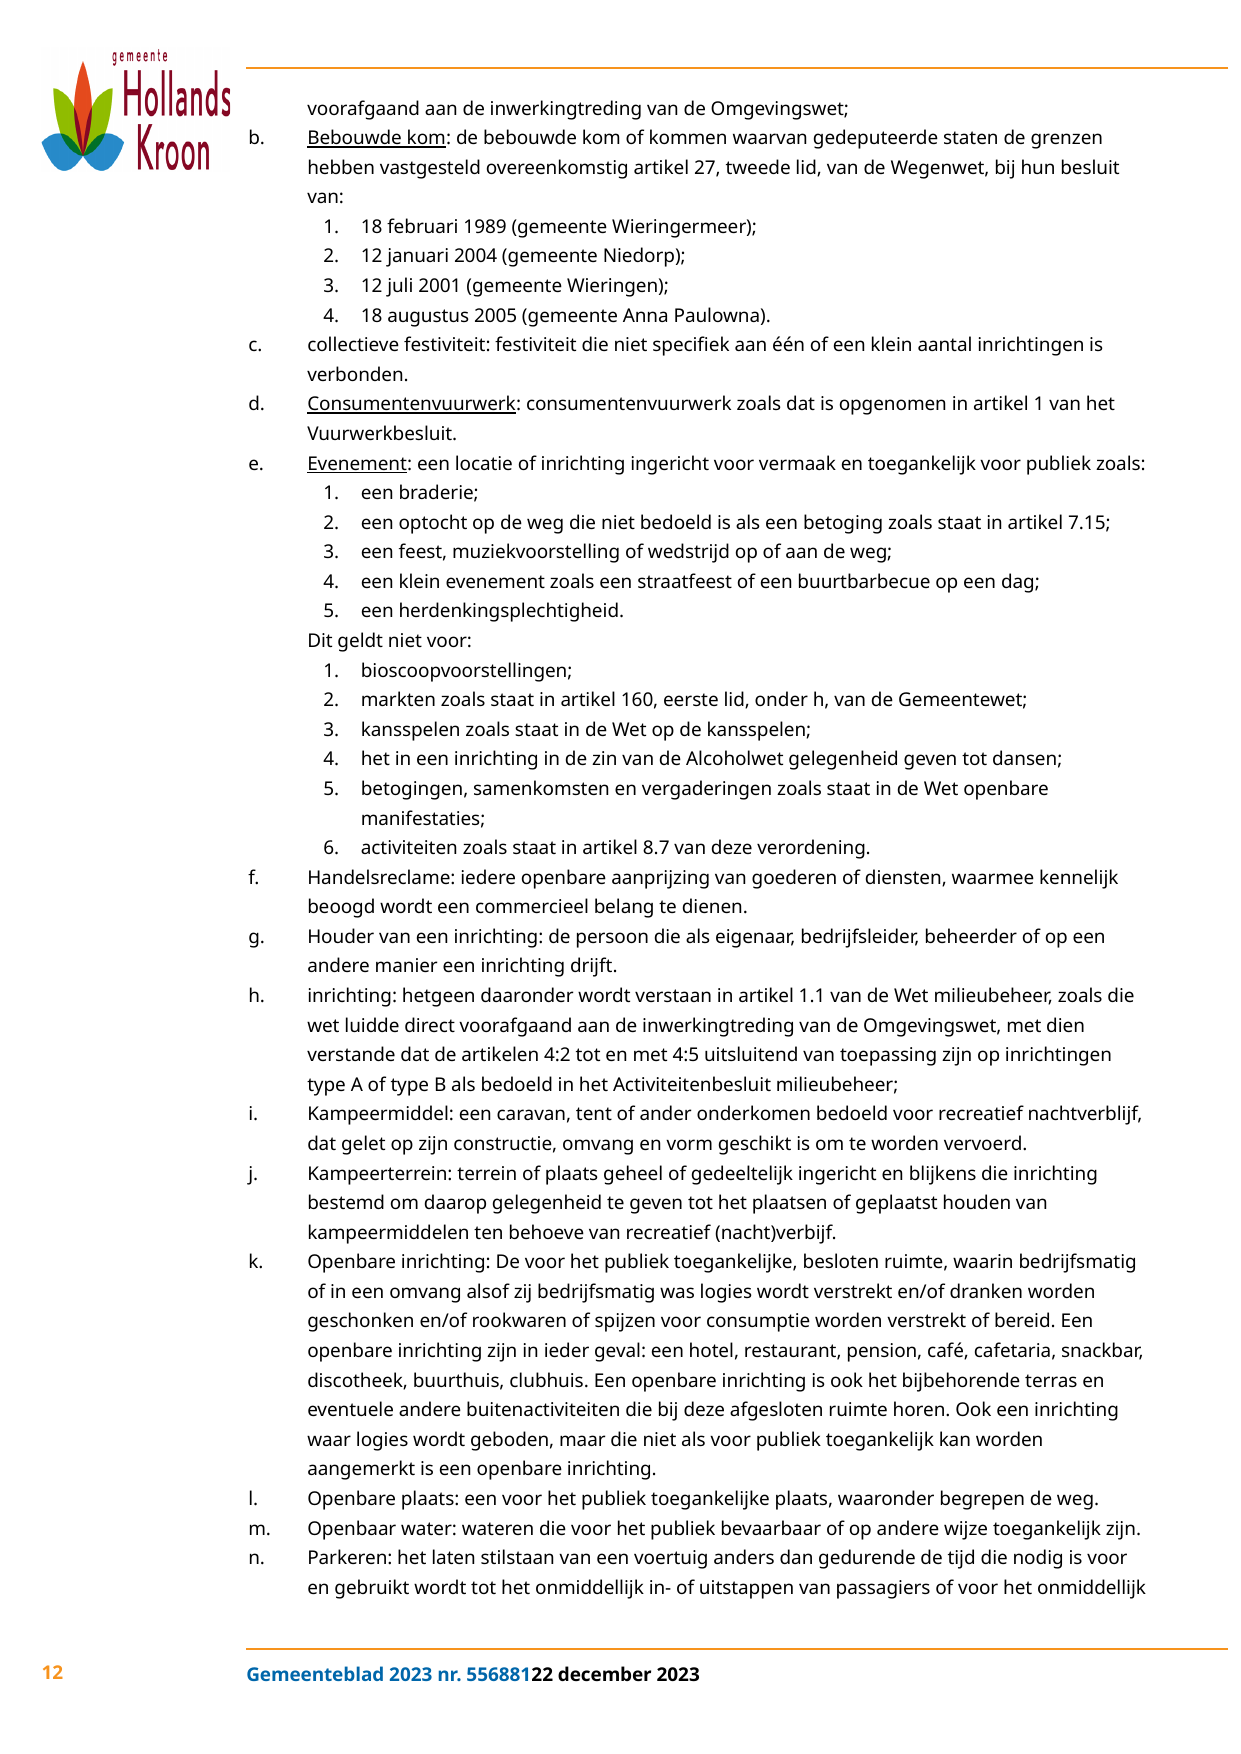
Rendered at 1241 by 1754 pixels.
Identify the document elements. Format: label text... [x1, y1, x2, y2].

list inrichting: hetgeen daaronder wordt verstaan in artikel 1.1 van de Wet milieubeheer, zoals die wet luidde direct voorafgaand aan de inwerkingtreding van de Omgevingswet, met dien verstande dat de artikelen 4:2 tot en met 4:5 uitsluitend van toepassing zijn op inrichtingen type A of type B als bedoeld in het Activiteitenbesluit milieubeheer; [248, 982, 1152, 1097]
list Dit geldt niet voor: [248, 627, 1152, 653]
list bioscoopvoorstellingen; [323, 657, 1152, 683]
list Kampeerterrein: terrein of plaats geheel of gedeeltelijk ingericht en blijkens die inrichting bestemd om daarop gelegenheid te geven tot het plaatsen of geplaatst houden van kampeermiddelen ten behoeve van recreatief (nacht)verbijf. [248, 1160, 1152, 1245]
list het in een inrichting in de zin van de Alcoholwet gelegenheid geven tot dansen; [323, 746, 1152, 771]
list Handelsreclame: iedere openbare aanprijzing van goederen of diensten, waarmee kennelijk beoogd wordt een commercieel belang te dienen. [248, 864, 1152, 919]
list 12 juli 2001 (gemeente Wieringen); [323, 272, 1152, 298]
list een braderie; [323, 479, 1152, 505]
list 12 januari 2004 (gemeente Niedorp); [323, 243, 1152, 268]
picture [41, 47, 231, 172]
list een klein evenement zoals een straatfeest of een buurtbarbecue op een dag; [323, 568, 1152, 594]
list Consumentenvuurwerk: consumentenvuurwerk zoals dat is opgenomen in artikel 1 van het Vuurwerkbesluit. [248, 391, 1152, 446]
list kansspelen zoals staat in de Wet op de kansspelen; [323, 716, 1152, 742]
list Parkeren: het laten stilstaan van een voertuig anders dan gedurende de tijd die nodig is voor en gebruikt wordt tot het onmiddellijk in- of uitstappen van passagiers of voor het onmiddellijk [248, 1544, 1152, 1600]
list Openbaar water: wateren die voor het publiek bevaarbaar of op andere wijze toegankelijk zijn. [248, 1515, 1152, 1541]
list Kampeermiddel: een caravan, tent of ander onderkomen bedoeld voor recreatief nachtverblijf, dat gelet op zijn constructie, omvang en vorm geschikt is om te worden vervoerd. [248, 1101, 1152, 1156]
list collectieve festiviteit: festiviteit die niet specifiek aan één of een klein aantal inrichtingen is verbonden. [248, 331, 1152, 387]
list 18 augustus 2005 (gemeente Anna Paulowna). [323, 302, 1152, 328]
list een herdenkingsplechtigheid. [323, 598, 1152, 623]
list Openbare inrichting: De voor het publiek toegankelijke, besloten ruimte, waarin bedrijfsmatig of in een omvang alsof zij bedrijfsmatig was logies wordt verstrekt en/of dranken worden geschonken en/of rookwaren of spijzen voor consumptie worden verstrekt of bereid. Een openbare inrichting zijn in ieder geval: een hotel, restaurant, pension, café, cafetaria, snackbar, discotheek, buurthuis, clubhuis. Een openbare inrichting is ook het bijbehorende terras en eventuele andere buitenactiviteiten die bij deze afgesloten ruimte horen. Ook een inrichting waar logies wordt geboden, maar die niet als voor publiek toegankelijk kan worden aangemerkt is een openbare inrichting. [248, 1248, 1152, 1481]
list activiteiten zoals staat in artikel 8.7 van deze verordening. [323, 834, 1152, 860]
list een feest, muziekvoorstelling of wedstrijd op of aan de weg; [323, 538, 1152, 564]
list 18 februari 1989 (gemeente Wieringermeer); [323, 213, 1152, 239]
list Openbare plaats: een voor het publiek toegankelijke plaats, waaronder begrepen de weg. [248, 1485, 1152, 1511]
list Houder van een inrichting: de persoon die als eigenaar, bedrijfsleider, beheerder of op een andere manier een inrichting drijft. [248, 923, 1152, 978]
list markten zoals staat in artikel 160, eerste lid, onder h, van de Gemeentewet; [323, 686, 1152, 712]
list Bebouwde kom: de bebouwde kom of kommen waarvan gedeputeerde staten de grenzen hebben vastgesteld overeenkomstig artikel 27, tweede lid, van de Wegenwet, bij hun besluit van: [248, 124, 1152, 209]
list betogingen, samenkomsten en vergaderingen zoals staat in de Wet openbare manifestaties; [323, 775, 1152, 831]
list een optocht op de weg die niet bedoeld is als een betoging zoals staat in artikel 7.15; [323, 509, 1152, 535]
list voorafgaand aan de inwerkingtreding van de Omgevingswet; [248, 95, 1152, 121]
list Evenement: een locatie of inrichting ingericht voor vermaak en toegankelijk voor publiek zoals: [248, 450, 1152, 476]
